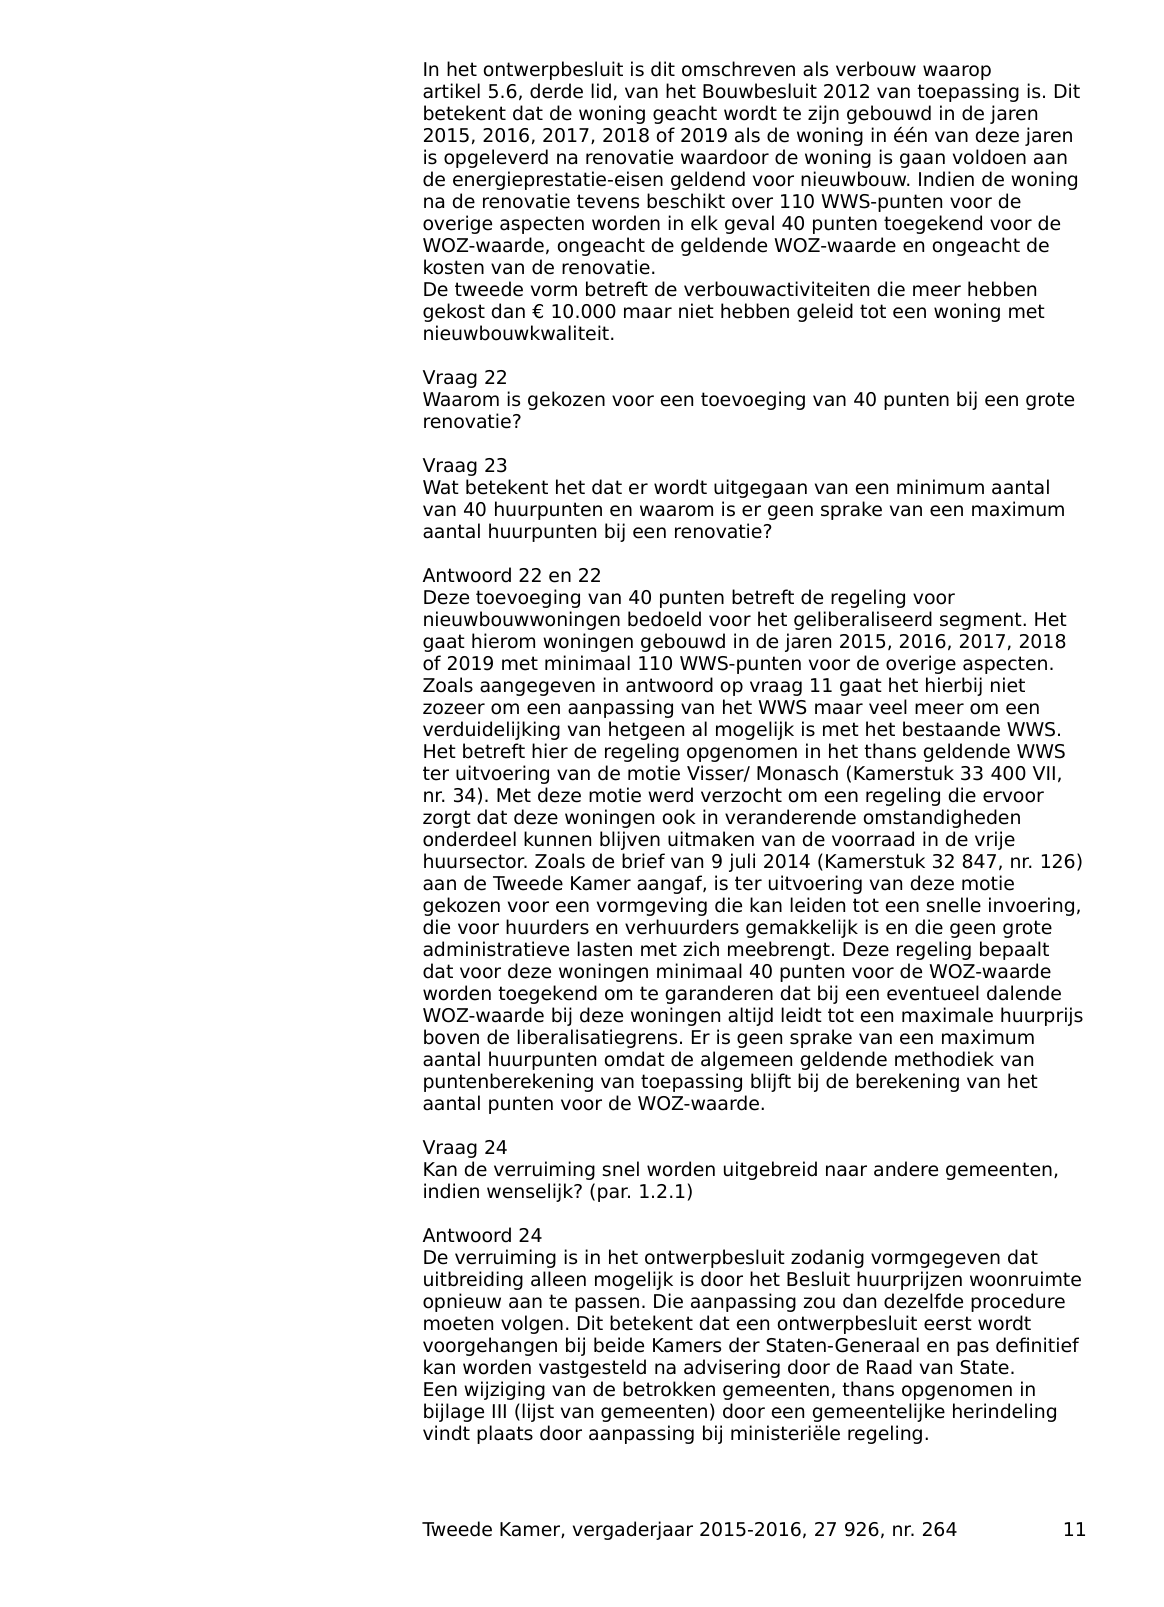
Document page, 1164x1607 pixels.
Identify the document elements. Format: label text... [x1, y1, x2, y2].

text Waarom is gekozen voor een toevoeging van 40 punten bij een grote renovatie? [422, 389, 1087, 433]
text Antwoord 22 en 22 [422, 565, 1087, 587]
text Een wijziging van de betrokken gemeenten, thans opgenomen in bijlage III (lijst van gemeenten) door een gemeentelijke herindeling vindt plaats door aanpassing bij ministeriële regeling. [422, 1379, 1087, 1445]
text Vraag 24 [422, 1137, 1087, 1159]
text De verruiming is in het ontwerpbesluit zodanig vormgegeven dat uitbreiding alleen mogelijk is door het Besluit huurprijzen woonruimte opnieuw aan te passen. Die aanpassing zou dan dezelfde procedure moeten volgen. Dit betekent dat een ontwerpbesluit eerst wordt voorgehangen bij beide Kamers der Staten-Generaal en pas definitief kan worden vastgesteld na advisering door de Raad van State. [422, 1247, 1087, 1379]
text Kan de verruiming snel worden uitgebreid naar andere gemeenten, indien wenselijk? (par. 1.2.1) [422, 1159, 1087, 1203]
text Deze toevoeging van 40 punten betreft de regeling voor nieuwbouwwoningen bedoeld voor het geliberaliseerd segment. Het gaat hierom woningen gebouwd in de jaren 2015, 2016, 2017, 2018 of 2019 met minimaal 110 WWS-punten voor de overige aspecten. Zoals aangegeven in antwoord op vraag 11 gaat het hierbij niet zozeer om een aanpassing van het WWS maar veel meer om een verduidelijking van hetgeen al mogelijk is met het bestaande WWS. Het betreft hier de regeling opgenomen in het thans geldende WWS ter uitvoering van de motie Visser/ Monasch (Kamerstuk 33 400 VII, nr. 34). Met deze motie werd verzocht om een regeling die ervoor zorgt dat deze woningen ook in veranderende omstandigheden onderdeel kunnen blijven uitmaken van de voorraad in de vrije huursector. Zoals de brief van 9 juli 2014 (Kamerstuk 32 847, nr. 126) aan de Tweede Kamer aangaf, is ter uitvoering van deze motie gekozen voor een vormgeving die kan leiden tot een snelle invoering, die voor huurders en verhuurders gemakkelijk is en die geen grote administratieve lasten met zich meebrengt. Deze regeling bepaalt dat voor deze woningen minimaal 40 punten voor de WOZ-waarde worden toegekend om te garanderen dat bij een eventueel dalende WOZ-waarde bij deze woningen altijd leidt tot een maximale huurprijs boven de liberalisatiegrens. Er is geen sprake van een maximum aantal huurpunten omdat de algemeen geldende methodiek van puntenberekening van toepassing blijft bij de berekening van het aantal punten voor de WOZ-waarde. [422, 587, 1087, 1115]
text In het ontwerpbesluit is dit omschreven als verbouw waarop artikel 5.6, derde lid, van het Bouwbesluit 2012 van toepassing is. Dit betekent dat de woning geacht wordt te zijn gebouwd in de jaren 2015, 2016, 2017, 2018 of 2019 als de woning in één van deze jaren is opgeleverd na renovatie waardoor de woning is gaan voldoen aan de energieprestatie-eisen geldend voor nieuwbouw. Indien de woning na de renovatie tevens beschikt over 110 WWS-punten voor de overige aspecten worden in elk geval 40 punten toegekend voor de WOZ-waarde, ongeacht de geldende WOZ-waarde en ongeacht de kosten van de renovatie. [422, 59, 1087, 279]
text Antwoord 24 [422, 1225, 1087, 1247]
text Wat betekent het dat er wordt uitgegaan van een minimum aantal van 40 huurpunten en waarom is er geen sprake van een maximum aantal huurpunten bij een renovatie? [422, 477, 1087, 543]
text De tweede vorm betreft de verbouwactiviteiten die meer hebben gekost dan € 10.000 maar niet hebben geleid tot een woning met nieuwbouwkwaliteit. [422, 279, 1087, 345]
text Vraag 23 [422, 455, 1087, 477]
text Vraag 22 [422, 367, 1087, 389]
